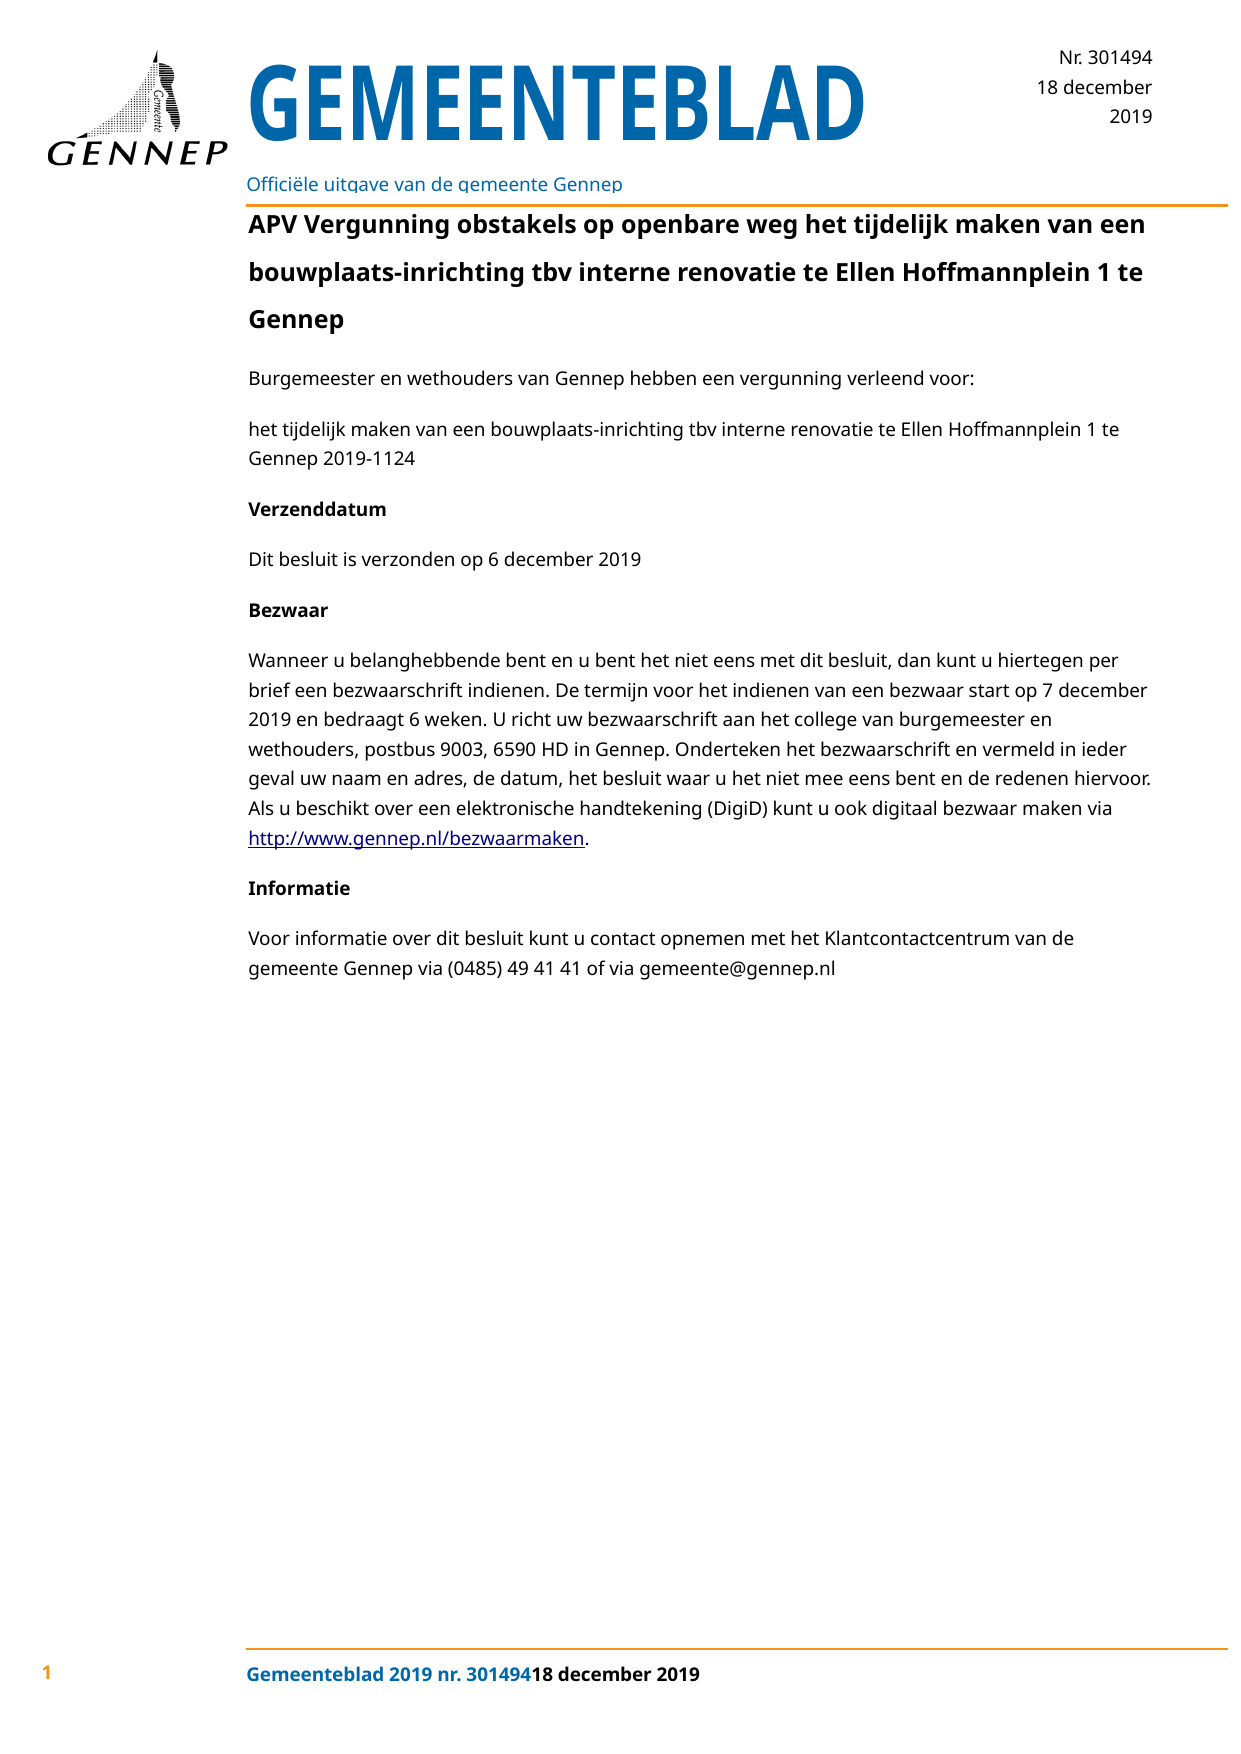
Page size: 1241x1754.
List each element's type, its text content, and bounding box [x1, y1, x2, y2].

text APV Vergunning obstakels op openbare weg het tijdelijk maken van een bouwplaats-inrichting tbv interne renovatie te Ellen Hoffmannplein 1 te Gennep [248, 207, 1152, 336]
picture [41, 47, 231, 172]
text Burgemeester en wethouders van Gennep hebben een vergunning verleend voor: [248, 366, 1152, 391]
text Dit besluit is verzonden op 6 december 2019 [248, 546, 1152, 572]
text Verzenddatum [248, 496, 1152, 522]
text Informatie [248, 875, 1152, 901]
text Voor informatie over dit besluit kunt u contact opnemen met het Klantcontactcentrum van de gemeente Gennep via (0485) 49 41 41 of via gemeente@gennep.nl [248, 926, 1152, 981]
text Wanneer u belanghebbende bent en u bent het niet eens met dit besluit, dan kunt u hiertegen per brief een bezwaarschrift indienen. De termijn voor het indienen van een bezwaar start op 7 december 2019 en bedraagt 6 weken. U richt uw bezwaarschrift aan het college van burgemeester en wethouders, postbus 9003, 6590 HD in Gennep. Onderteken het bezwaarschrift en vermeld in ieder geval uw naam en adres, de datum, het besluit waar u het niet mee eens bent en de redenen hiervoor. Als u beschikt over een elektronische handtekening (DigiD) kunt u ook digitaal bezwaar maken via http://www.gennep.nl/bezwaarmaken. [248, 647, 1152, 850]
text het tijdelijk maken van een bouwplaats-inrichting tbv interne renovatie te Ellen Hoffmannplein 1 te Gennep 2019-1124 [248, 416, 1152, 471]
text Bezwaar [248, 597, 1152, 622]
